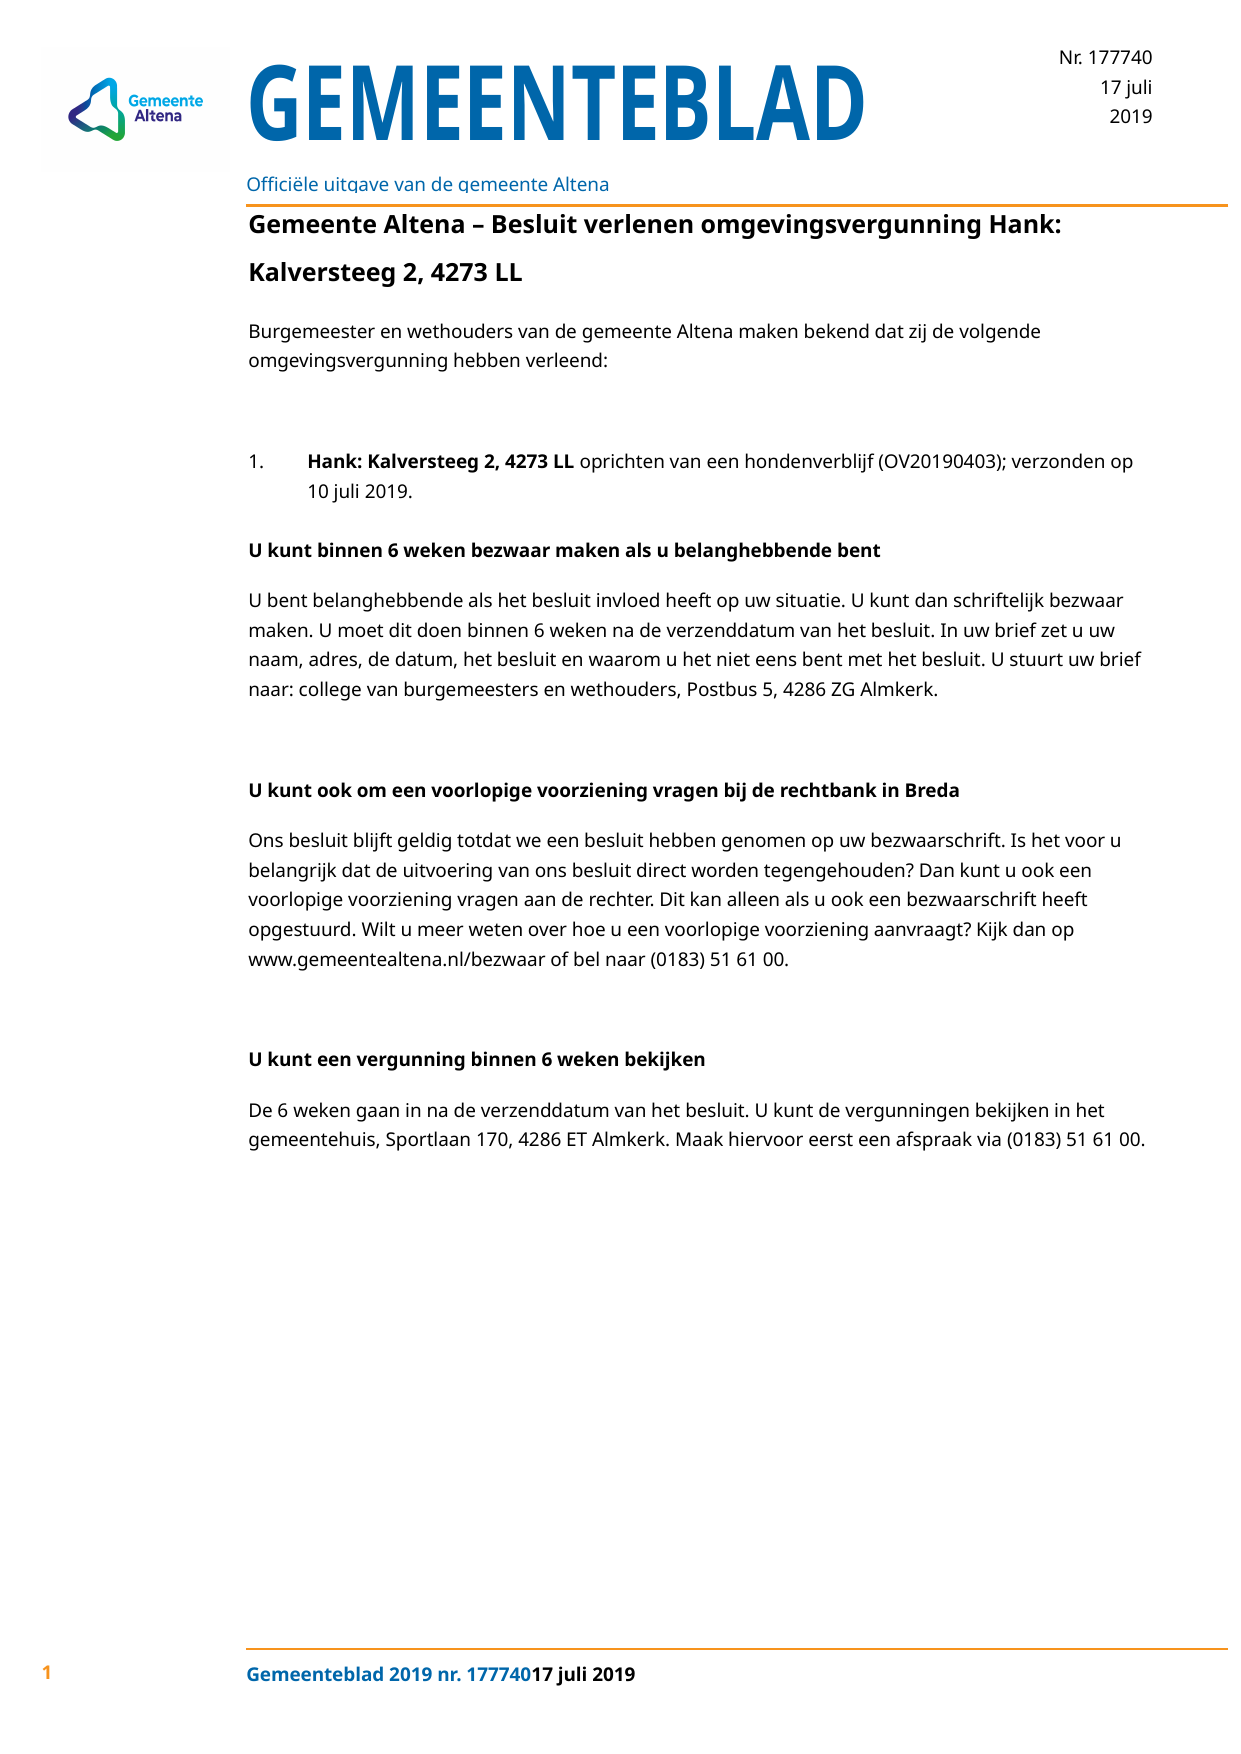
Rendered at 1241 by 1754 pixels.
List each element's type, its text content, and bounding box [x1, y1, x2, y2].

text Ons besluit blijft geldig totdat we een besluit hebben genomen op uw bezwaarschrift. Is het voor u belangrijk dat de uitvoering van ons besluit direct worden tegengehouden? Dan kunt u ook een voorlopige voorziening vragen aan de rechter. Dit kan alleen als u ook een bezwaarschrift heeft opgestuurd. Wilt u meer weten over hoe u een voorlopige voorziening aanvraagt? Kijk dan op www.gemeentealtena.nl/bezwaar of bel naar (0183) 51 61 00. [248, 827, 1152, 972]
text Burgemeester en wethouders van de gemeente Altena maken bekend dat zij de volgende omgevingsvergunning hebben verleend: [248, 318, 1152, 373]
text De 6 weken gaan in na de verzenddatum van het besluit. U kunt de vergunningen bekijken in het gemeentehuis, Sportlaan 170, 4286 ET Almkerk. Maak hiervoor eerst een afspraak via (0183) 51 61 00. [248, 1097, 1152, 1152]
list Hank: Kalversteeg 2, 4273 LL oprichten van een hondenverblijf (OV20190403); verzonden op 10 juli 2019. [248, 448, 1152, 504]
text U bent belanghebbende als het besluit invloed heeft op uw situatie. U kunt dan schriftelijk bezwaar maken. U moet dit doen binnen 6 weken na de verzenddatum van het besluit. In uw brief zet u uw naam, adres, de datum, het besluit en waarom u het niet eens bent met het besluit. U stuurt uw brief naar: college van burgemeesters en wethouders, Postbus 5, 4286 ZG Almkerk. [248, 587, 1152, 702]
text U kunt een vergunning binnen 6 weken bekijken [248, 1047, 1152, 1072]
text U kunt ook om een voorlopige voorziening vragen bij de rechtbank in Breda [248, 777, 1152, 803]
text U kunt binnen 6 weken bezwaar maken als u belanghebbende bent [248, 537, 1152, 563]
text Gemeente Altena – Besluit verlenen omgevingsvergunning Hank: Kalversteeg 2, 4273 LL [248, 207, 1152, 288]
picture [41, 47, 231, 172]
